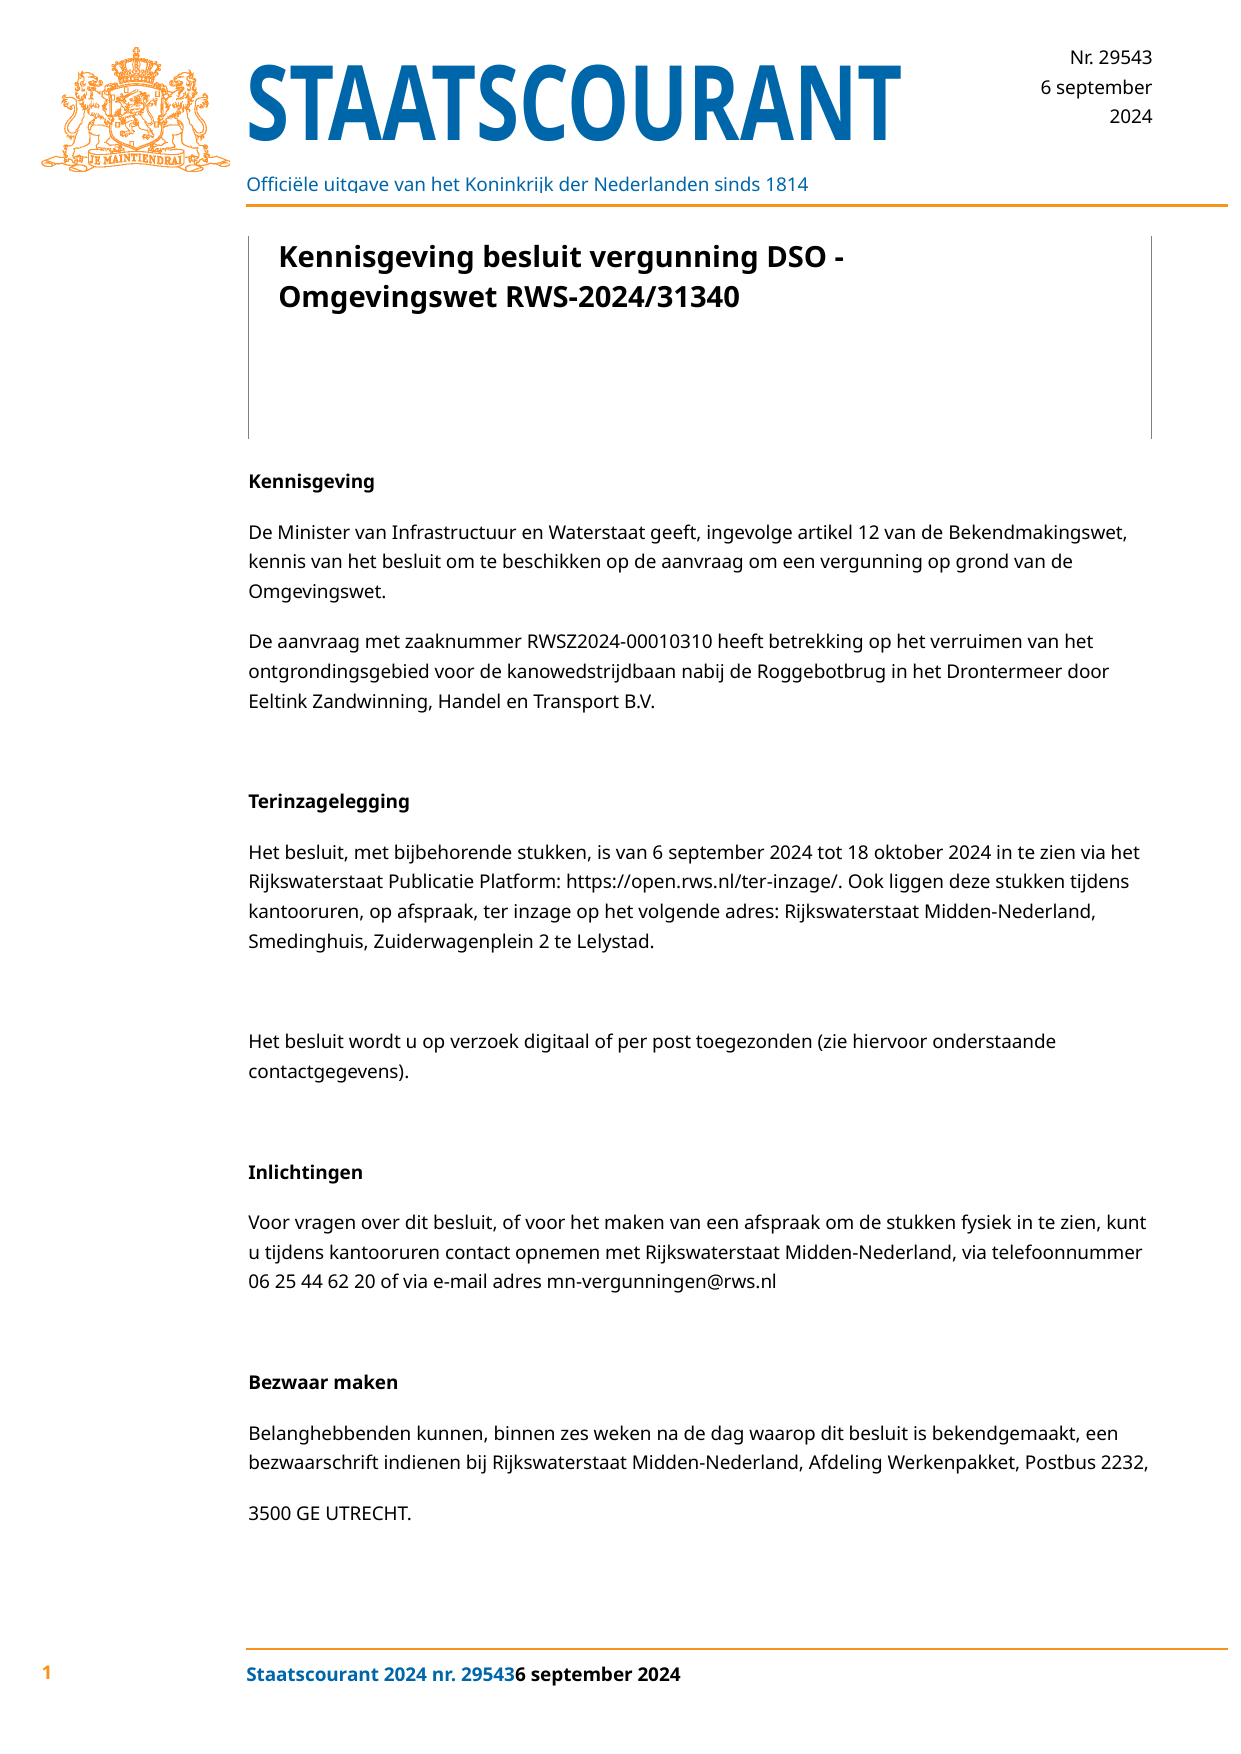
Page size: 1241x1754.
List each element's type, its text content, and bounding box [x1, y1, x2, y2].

picture [41, 47, 231, 172]
text 3500 GE UTRECHT. [248, 1500, 1152, 1526]
picture [912, 236, 1090, 414]
table_header [1090, 236, 1151, 413]
table_header [850, 236, 912, 413]
text Belanghebbenden kunnen, binnen zes weken na de dag waarop dit besluit is bekendgemaakt, een bezwaarschrift indienen bij Rijkswaterstaat Midden-Nederland, Afdeling Werkenpakket, Postbus 2232, [248, 1420, 1152, 1475]
text Voor vragen over dit besluit, of voor het maken van een afspraak om de stukken fysiek in te zien, kunt u tijdens kantooruren contact opnemen met Rijkswaterstaat Midden-Nederland, via telefoonnummer 06 25 44 62 20 of via e-mail adres mn-vergunningen@rws.nl [248, 1209, 1152, 1294]
text Inlichtingen [248, 1159, 1152, 1185]
text Het besluit, met bijbehorende stukken, is van 6 september 2024 tot 18 oktober 2024 in te zien via het Rijkswaterstaat Publicatie Platform: https://open.rws.nl/ter-inzage/. Ook liggen deze stukken tijdens kantooruren, op afspraak, ter inzage op het volgende adres: Rijkswaterstaat Midden-Nederland, Smedinghuis, Zuiderwagenplein 2 te Lelystad. [248, 839, 1152, 953]
text De Minister van Infrastructuur en Waterstaat geeft, ingevolge artikel 12 van de Bekendmakingswet, kennis van het besluit om te beschikken op de aanvraag om een vergunning op grond van de Omgevingswet. [248, 519, 1152, 604]
text De aanvraag met zaaknummer RWSZ2024-00010310 heeft betrekking op het verruimen van het ontgrondingsgebied voor de kanowedstrijdbaan nabij de Roggebotbrug in het Drontermeer door Eeltink Zandwinning, Handel en Transport B.V. [248, 629, 1152, 713]
text Terinzagelegging [248, 789, 1152, 814]
table_header [850, 414, 1151, 439]
table_header Kennisgeving besluit vergunning DSO - Omgevingswet RWS-2024/31340 [249, 236, 850, 439]
text Bezwaar maken [248, 1369, 1152, 1395]
text Kennisgeving [248, 469, 1152, 494]
text Het besluit wordt u op verzoek digitaal of per post toegezonden (zie hiervoor onderstaande contactgegevens). [248, 1029, 1152, 1084]
